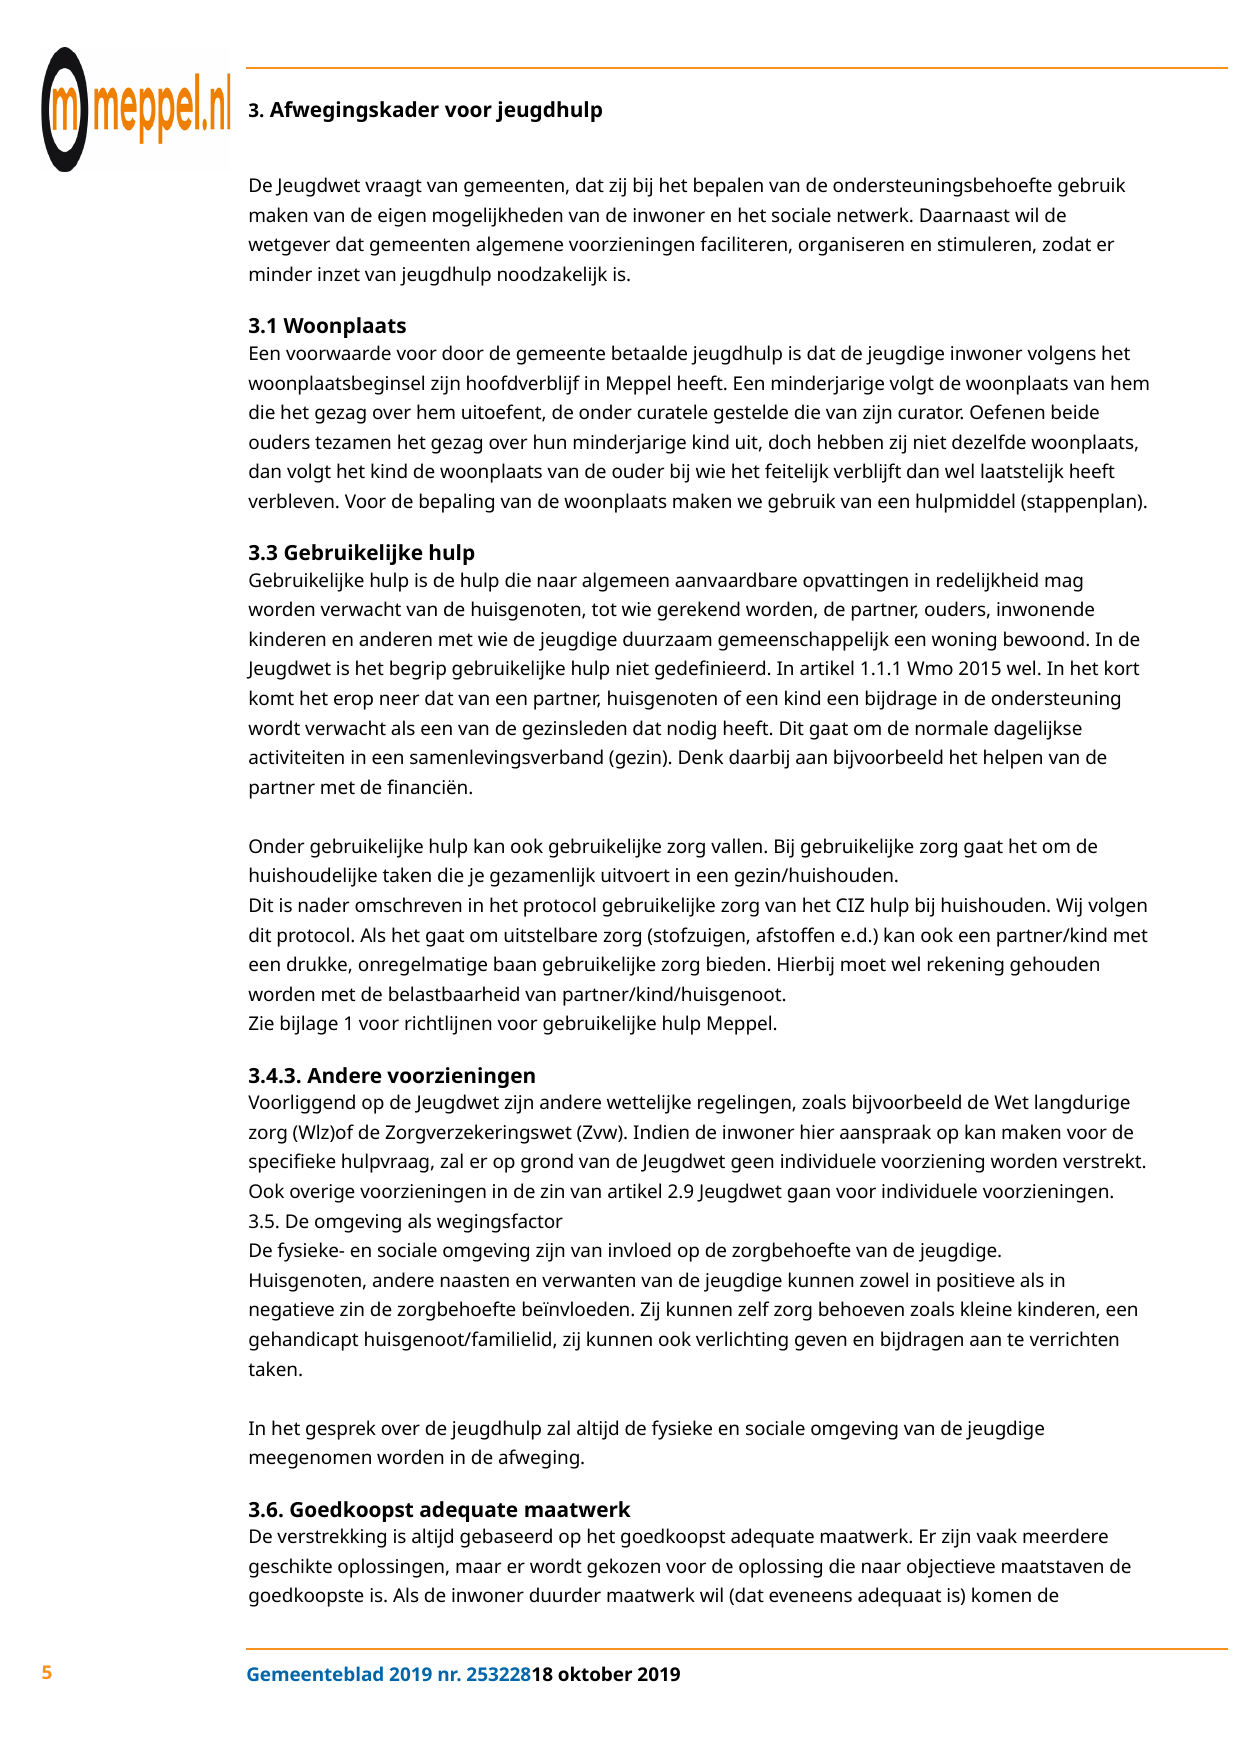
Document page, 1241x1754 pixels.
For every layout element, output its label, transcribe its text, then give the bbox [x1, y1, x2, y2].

picture [41, 47, 231, 172]
text Een voorwaarde voor door de gemeente betaalde jeugdhulp is dat de jeugdige inwoner volgens het woonplaatsbeginsel zijn hoofdverblijf in Meppel heeft. Een minderjarige volgt de woonplaats van hem die het gezag over hem uitoefent, de onder curatele gestelde die van zijn curator. Oefenen beide ouders tezamen het gezag over hun minderjarige kind uit, doch hebben zij niet dezelfde woonplaats, dan volgt het kind de woonplaats van de ouder bij wie het feitelijk verblijft dan wel laatstelijk heeft verbleven. Voor de bepaling van de woonplaats maken we gebruik van een hulpmiddel (stappenplan). [248, 340, 1152, 514]
text Onder gebruikelijke hulp kan ook gebruikelijke zorg vallen. Bij gebruikelijke zorg gaat het om de huishoudelijke taken die je gezamenlijk uitvoert in een gezin/huishouden. [248, 833, 1152, 888]
text De Jeugdwet vraagt van gemeenten, dat zij bij het bepalen van de ondersteuningsbehoefte gebruik maken van de eigen mogelijkheden van de inwoner en het sociale netwerk. Daarnaast wil de wetgever dat gemeenten algemene voorzieningen faciliteren, organiseren en stimuleren, zodat er minder inzet van jeugdhulp noodzakelijk is. [248, 172, 1152, 287]
text 3.5. De omgeving als wegingsfactor [248, 1208, 1152, 1233]
text 3. Afwegingskader voor jeugdhulp [248, 95, 1152, 123]
text 3.3 Gebruikelijke hulp [248, 538, 1152, 567]
text Huisgenoten, andere naasten en verwanten van de jeugdige kunnen zowel in positieve als in negatieve zin de zorgbehoefte beïnvloeden. Zij kunnen zelf zorg behoeven zoals kleine kinderen, een gehandicapt huisgenoot/familielid, zij kunnen ook verlichting geven en bijdragen aan te verrichten taken. [248, 1267, 1152, 1381]
text 3.6. Goedkoopst adequate maatwerk [248, 1495, 1152, 1523]
text 3.1 Woonplaats [248, 312, 1152, 340]
text Gebruikelijke hulp is de hulp die naar algemeen aanvaardbare opvattingen in redelijkheid mag worden verwacht van de huisgenoten, tot wie gerekend worden, de partner, ouders, inwonende kinderen en anderen met wie de jeugdige duurzaam gemeenschappelijk een woning bewoond. In de Jeugdwet is het begrip gebruikelijke hulp niet gedefinieerd. In artikel 1.1.1 Wmo 2015 wel. In het kort komt het erop neer dat van een partner, huisgenoten of een kind een bijdrage in de ondersteuning wordt verwacht als een van de gezinsleden dat nodig heeft. Dit gaat om de normale dagelijkse activiteiten in een samenlevingsverband (gezin). Denk daarbij aan bijvoorbeeld het helpen van de partner met de financiën. [248, 567, 1152, 800]
text Dit is nader omschreven in het protocol gebruikelijke zorg van het CIZ hulp bij huishouden. Wij volgen dit protocol. Als het gaat om uitstelbare zorg (stofzuigen, afstoffen e.d.) kan ook een partner/kind met een drukke, onregelmatige baan gebruikelijke zorg bieden. Hierbij moet wel rekening gehouden worden met de belastbaarheid van partner/kind/huisgenoot. [248, 892, 1152, 1007]
text Voorliggend op de Jeugdwet zijn andere wettelijke regelingen, zoals bijvoorbeeld de Wet langdurige zorg (Wlz)of de Zorgverzekeringswet (Zvw). Indien de inwoner hier aanspraak op kan maken voor de specifieke hulpvraag, zal er op grond van de Jeugdwet geen individuele voorziening worden verstrekt. Ook overige voorzieningen in de zin van artikel 2.9 Jeugdwet gaan voor individuele voorzieningen. [248, 1089, 1152, 1204]
text 3.4.3. Andere voorzieningen [248, 1061, 1152, 1089]
text In het gesprek over de jeugdhulp zal altijd de fysieke en sociale omgeving van de jeugdige meegenomen worden in de afweging. [248, 1415, 1152, 1470]
text De verstrekking is altijd gebaseerd op het goedkoopst adequate maatwerk. Er zijn vaak meerdere geschikte oplossingen, maar er wordt gekozen voor de oplossing die naar objectieve maatstaven de goedkoopste is. Als de inwoner duurder maatwerk wil (dat eveneens adequaat is) komen de [248, 1523, 1152, 1608]
text Zie bijlage 1 voor richtlijnen voor gebruikelijke hulp Meppel. [248, 1011, 1152, 1036]
text De fysieke- en sociale omgeving zijn van invloed op de zorgbehoefte van de jeugdige. [248, 1237, 1152, 1263]
